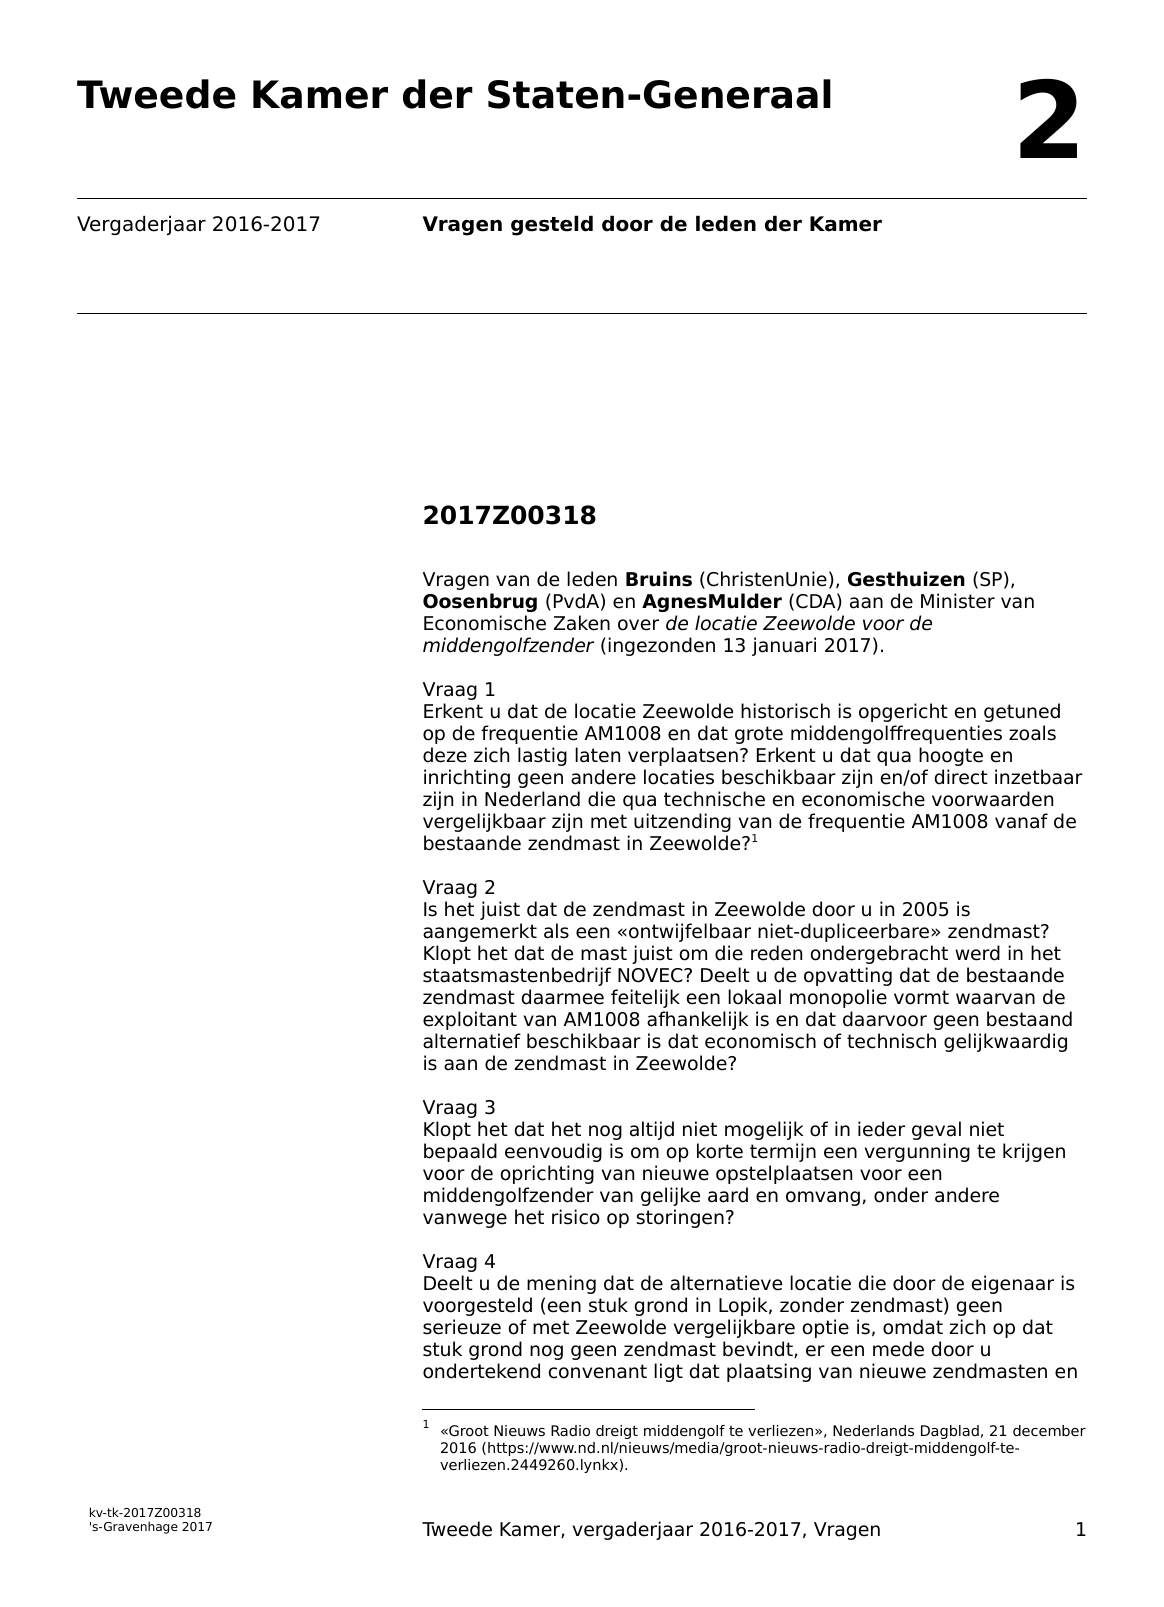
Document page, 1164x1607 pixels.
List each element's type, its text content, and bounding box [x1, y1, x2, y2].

text Erkent u dat de locatie Zeewolde historisch is opgericht en getuned op de frequentie AM1008 en dat grote middengolffrequenties zoals deze zich lastig laten verplaatsen? Erkent u dat qua hoogte en inrichting geen andere locaties beschikbaar zijn en/of direct inzetbaar zijn in Nederland die qua technische en economische voorwaarden vergelijkbaar zijn met uitzending van de frequentie AM1008 vanaf de bestaande zendmast in Zeewolde? [422, 701, 1087, 855]
text Vragen van de leden Bruins (ChristenUnie), Gesthuizen (SP), Oosenbrug (PvdA) en AgnesMulder (CDA) aan de Minister van Economische Zaken over de locatie Zeewolde voor de middengolfzender (ingezonden 13 januari 2017). [422, 569, 1087, 657]
text Vraag 1 [422, 679, 1087, 701]
table_cell Vragen gesteld door de leden der Kamer [422, 199, 1087, 313]
text 's-Gravenhage 2017 [88, 1520, 323, 1534]
text Vraag 3 [422, 1097, 1087, 1119]
table_header Tweede Kamer der Staten-Generaal [77, 59, 886, 198]
text Is het juist dat de zendmast in Zeewolde door u in 2005 is aangemerkt als een «ontwijfelbaar niet-dupliceerbare» zendmast? Klopt het dat de mast juist om die reden ondergebracht werd in het staatsmastenbedrijf NOVEC? Deelt u de opvatting dat de bestaande zendmast daarmee feitelijk een lokaal monopolie vormt waarvan de exploitant van AM1008 afhankelijk is en dat daarvoor geen bestaand alternatief beschikbaar is dat economisch of technisch gelijkwaardig is aan de zendmast in Zeewolde? [422, 899, 1087, 1075]
text Deelt u de mening dat de alternatieve locatie die door de eigenaar is voorgesteld (een stuk grond in Lopik, zonder zendmast) geen serieuze of met Zeewolde vergelijkbare optie is, omdat zich op dat stuk grond nog geen zendmast bevindt, er een mede door u ondertekend convenant ligt dat plaatsing van nieuwe zendmasten en [422, 1273, 1087, 1383]
text 2017Z00318 [422, 501, 1087, 531]
text Klopt het dat het nog altijd niet mogelijk of in ieder geval niet bepaald eenvoudig is om op korte termijn een vergunning te krijgen voor de oprichting van nieuwe opstelplaatsen voor een middengolfzender van gelijke aard en omvang, onder andere vanwege het risico op storingen? [422, 1119, 1087, 1229]
text Vraag 4 [422, 1251, 1087, 1273]
text kv-tk-2017Z00318 [88, 1506, 323, 1520]
table_header 2 [886, 59, 1087, 198]
table_cell Vergaderjaar 2016-2017 [77, 199, 422, 313]
text Vraag 2 [422, 877, 1087, 899]
text «Groot Nieuws Radio dreigt middengolf te verliezen», Nederlands Dagblad, 21 december 2016 (https://www.nd.nl/nieuws/media/groot-nieuws-radio-dreigt-middengolf-te-verliezen.2449260.lynkx). [422, 1418, 1087, 1474]
